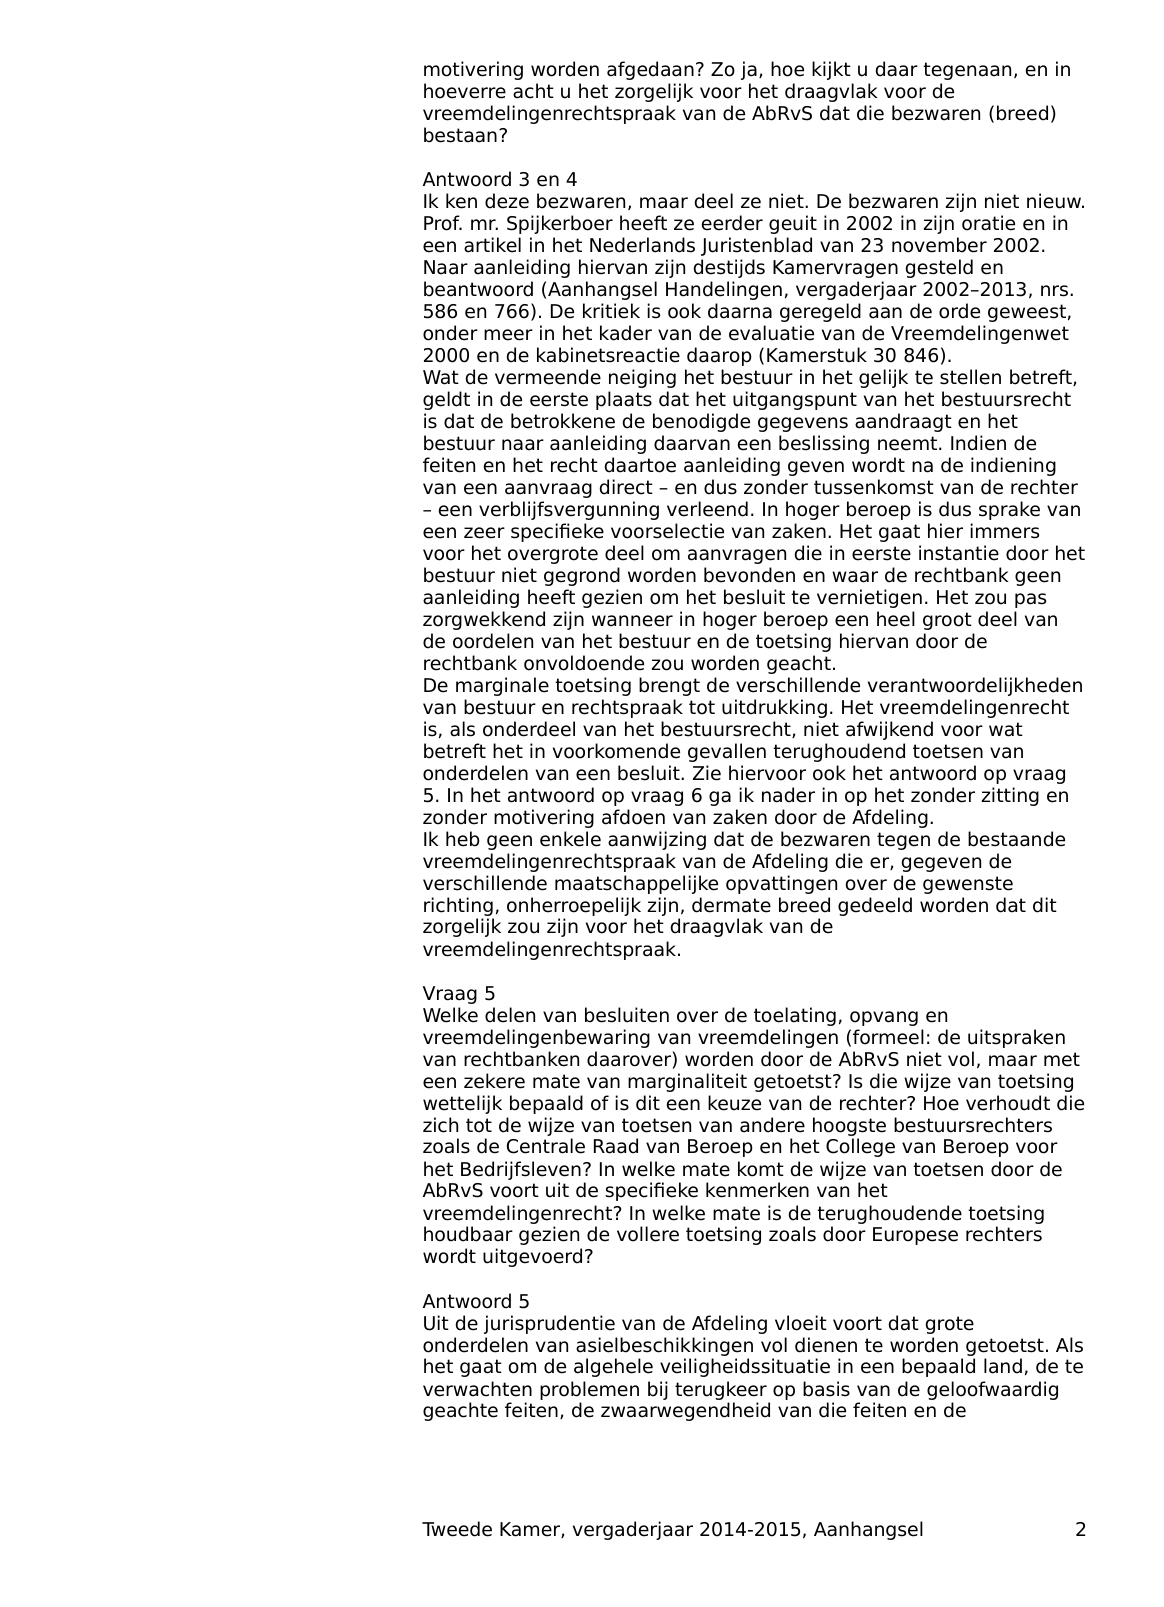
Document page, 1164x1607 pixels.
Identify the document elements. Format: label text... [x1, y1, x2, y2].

text Ik ken deze bezwaren, maar deel ze niet. De bezwaren zijn niet nieuw. Prof. mr. Spijkerboer heeft ze eerder geuit in 2002 in zijn oratie en in een artikel in het Nederlands Juristenblad van 23 november 2002. Naar aanleiding hiervan zijn destijds Kamervragen gesteld en beantwoord (Aanhangsel Handelingen, vergaderjaar 2002–2013, nrs. 586 en 766). De kritiek is ook daarna geregeld aan de orde geweest, onder meer in het kader van de evaluatie van de Vreemdelingenwet 2000 en de kabinetsreactie daarop (Kamerstuk 30 846). [422, 191, 1087, 367]
text Antwoord 5 [422, 1291, 1087, 1312]
text Wat de vermeende neiging het bestuur in het gelijk te stellen betreft, geldt in de eerste plaats dat het uitgangspunt van het bestuursrecht is dat de betrokkene de benodigde gegevens aandraagt en het bestuur naar aanleiding daarvan een beslissing neemt. Indien de feiten en het recht daartoe aanleiding geven wordt na de indiening van een aanvraag direct – en dus zonder tussenkomst van de rechter – een verblijfsvergunning verleend. In hoger beroep is dus sprake van een zeer specifieke voorselectie van zaken. Het gaat hier immers voor het overgrote deel om aanvragen die in eerste instantie door het bestuur niet gegrond worden bevonden en waar de rechtbank geen aanleiding heeft gezien om het besluit te vernietigen. Het zou pas zorgwekkend zijn wanneer in hoger beroep een heel groot deel van de oordelen van het bestuur en de toetsing hiervan door de rechtbank onvoldoende zou worden geacht. [422, 367, 1087, 675]
text Uit de jurisprudentie van de Afdeling vloeit voort dat grote onderdelen van asielbeschikkingen vol dienen te worden getoetst. Als het gaat om de algehele veiligheidssituatie in een bepaald land, de te verwachten problemen bij terugkeer op basis van de geloofwaardig geachte feiten, de zwaarwegendheid van die feiten en de [422, 1312, 1087, 1422]
text De marginale toetsing brengt de verschillende verantwoordelijkheden van bestuur en rechtspraak tot uitdrukking. Het vreemdelingenrecht is, als onderdeel van het bestuursrecht, niet afwijkend voor wat betreft het in voorkomende gevallen terughoudend toetsen van onderdelen van een besluit. Zie hiervoor ook het antwoord op vraag 5. In het antwoord op vraag 6 ga ik nader in op het zonder zitting en zonder motivering afdoen van zaken door de Afdeling. [422, 675, 1087, 828]
text motivering worden afgedaan? Zo ja, hoe kijkt u daar tegenaan, en in hoeverre acht u het zorgelijk voor het draagvlak voor de vreemdelingenrechtspraak van de AbRvS dat die bezwaren (breed) bestaan? [422, 59, 1087, 147]
text Welke delen van besluiten over de toelating, opvang en vreemdelingenbewaring van vreemdelingen (formeel: de uitspraken van rechtbanken daarover) worden door de AbRvS niet vol, maar met een zekere mate van marginaliteit getoetst? Is die wijze van toetsing wettelijk bepaald of is dit een keuze van de rechter? Hoe verhoudt die zich tot de wijze van toetsen van andere hoogste bestuursrechters zoals de Centrale Raad van Beroep en het College van Beroep voor het Bedrijfsleven? In welke mate komt de wijze van toetsen door de AbRvS voort uit de specifieke kenmerken van het vreemdelingenrecht? In welke mate is de terughoudende toetsing houdbaar gezien de vollere toetsing zoals door Europese rechters wordt uitgevoerd? [422, 1004, 1087, 1268]
text Antwoord 3 en 4 [422, 169, 1087, 191]
text Ik heb geen enkele aanwijzing dat de bezwaren tegen de bestaande vreemdelingenrechtspraak van de Afdeling die er, gegeven de verschillende maatschappelijke opvattingen over de gewenste richting, onherroepelijk zijn, dermate breed gedeeld worden dat dit zorgelijk zou zijn voor het draagvlak van de vreemdelingenrechtspraak. [422, 828, 1087, 960]
text Vraag 5 [422, 983, 1087, 1004]
